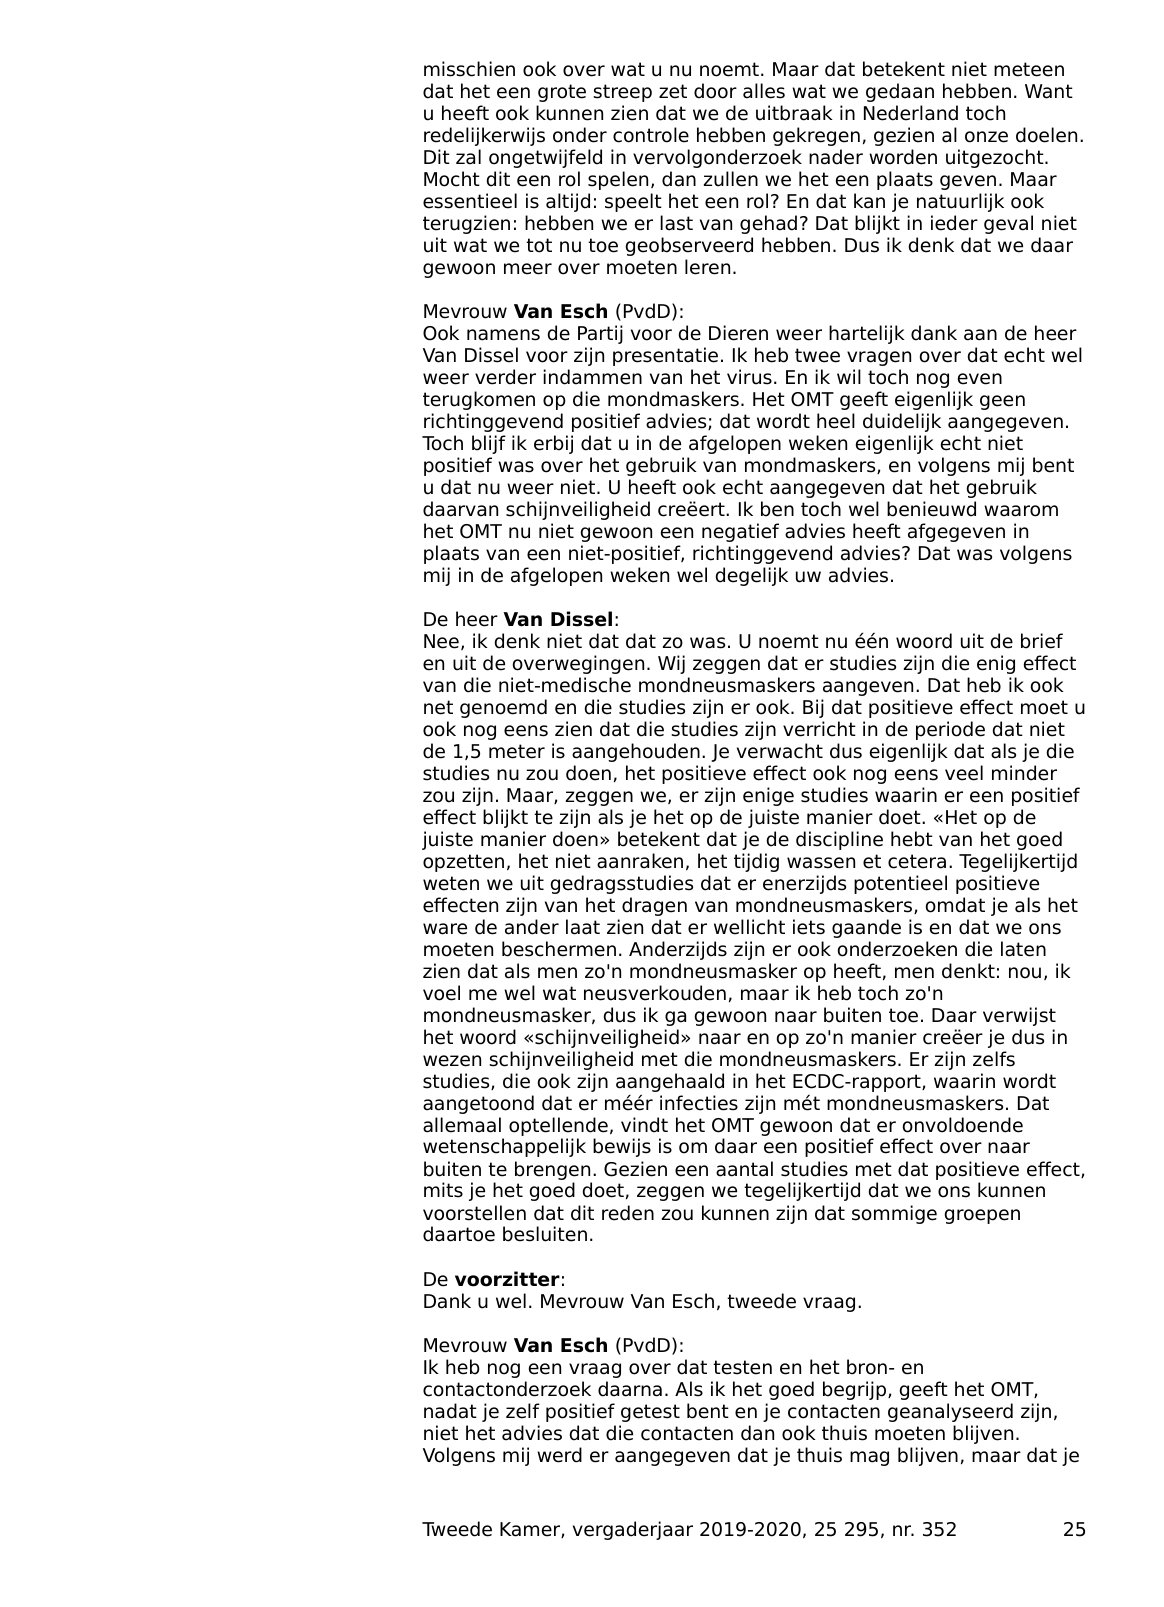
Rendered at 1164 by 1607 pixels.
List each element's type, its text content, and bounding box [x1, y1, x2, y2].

text Nee, ik denk niet dat dat zo was. U noemt nu één woord uit de brief en uit de overwegingen. Wij zeggen dat er studies zijn die enig effect van die niet-medische mondneusmaskers aangeven. Dat heb ik ook net genoemd en die studies zijn er ook. Bij dat positieve effect moet u ook nog eens zien dat die studies zijn verricht in de periode dat niet de 1,5 meter is aangehouden. Je verwacht dus eigenlijk dat als je die studies nu zou doen, het positieve effect ook nog eens veel minder zou zijn. Maar, zeggen we, er zijn enige studies waarin er een positief effect blijkt te zijn als je het op de juiste manier doet. «Het op de juiste manier doen» betekent dat je de discipline hebt van het goed opzetten, het niet aanraken, het tijdig wassen et cetera. Tegelijkertijd weten we uit gedragsstudies dat er enerzijds potentieel positieve effecten zijn van het dragen van mondneusmaskers, omdat je als het ware de ander laat zien dat er wellicht iets gaande is en dat we ons moeten beschermen. Anderzijds zijn er ook onderzoeken die laten zien dat als men zo'n mondneusmasker op heeft, men denkt: nou, ik voel me wel wat neusverkouden, maar ik heb toch zo'n mondneusmasker, dus ik ga gewoon naar buiten toe. Daar verwijst het woord «schijnveiligheid» naar en op zo'n manier creëer je dus in wezen schijnveiligheid met die mondneusmaskers. Er zijn zelfs studies, die ook zijn aangehaald in het ECDC-rapport, waarin wordt aangetoond dat er méér infecties zijn mét mondneusmaskers. Dat allemaal optellende, vindt het OMT gewoon dat er onvoldoende wetenschappelijk bewijs is om daar een positief effect over naar buiten te brengen. Gezien een aantal studies met dat positieve effect, mits je het goed doet, zeggen we tegelijkertijd dat we ons kunnen voorstellen dat dit reden zou kunnen zijn dat sommige groepen daartoe besluiten. [422, 631, 1087, 1246]
text Mevrouw Van Esch (PvdD): [422, 1335, 1087, 1357]
text Dank u wel. Mevrouw Van Esch, tweede vraag. [422, 1291, 1087, 1312]
text Ik heb nog een vraag over dat testen en het bron- en contactonderzoek daarna. Als ik het goed begrijp, geeft het OMT, nadat je zelf positief getest bent en je contacten geanalyseerd zijn, niet het advies dat die contacten dan ook thuis moeten blijven. Volgens mij werd er aangegeven dat je thuis mag blijven, maar dat je [422, 1357, 1087, 1467]
text misschien ook over wat u nu noemt. Maar dat betekent niet meteen dat het een grote streep zet door alles wat we gedaan hebben. Want u heeft ook kunnen zien dat we de uitbraak in Nederland toch redelijkerwijs onder controle hebben gekregen, gezien al onze doelen. Dit zal ongetwijfeld in vervolgonderzoek nader worden uitgezocht. Mocht dit een rol spelen, dan zullen we het een plaats geven. Maar essentieel is altijd: speelt het een rol? En dat kan je natuurlijk ook terugzien: hebben we er last van gehad? Dat blijkt in ieder geval niet uit wat we tot nu toe geobserveerd hebben. Dus ik denk dat we daar gewoon meer over moeten leren. [422, 59, 1087, 279]
text Ook namens de Partij voor de Dieren weer hartelijk dank aan de heer Van Dissel voor zijn presentatie. Ik heb twee vragen over dat echt wel weer verder indammen van het virus. En ik wil toch nog even terugkomen op die mondmaskers. Het OMT geeft eigenlijk geen richtinggevend positief advies; dat wordt heel duidelijk aangegeven. Toch blijf ik erbij dat u in de afgelopen weken eigenlijk echt niet positief was over het gebruik van mondmaskers, en volgens mij bent u dat nu weer niet. U heeft ook echt aangegeven dat het gebruik daarvan schijnveiligheid creëert. Ik ben toch wel benieuwd waarom het OMT nu niet gewoon een negatief advies heeft afgegeven in plaats van een niet-positief, richtinggevend advies? Dat was volgens mij in de afgelopen weken wel degelijk uw advies. [422, 323, 1087, 587]
text De voorzitter: [422, 1268, 1087, 1291]
text De heer Van Dissel: [422, 609, 1087, 631]
text Mevrouw Van Esch (PvdD): [422, 301, 1087, 323]
